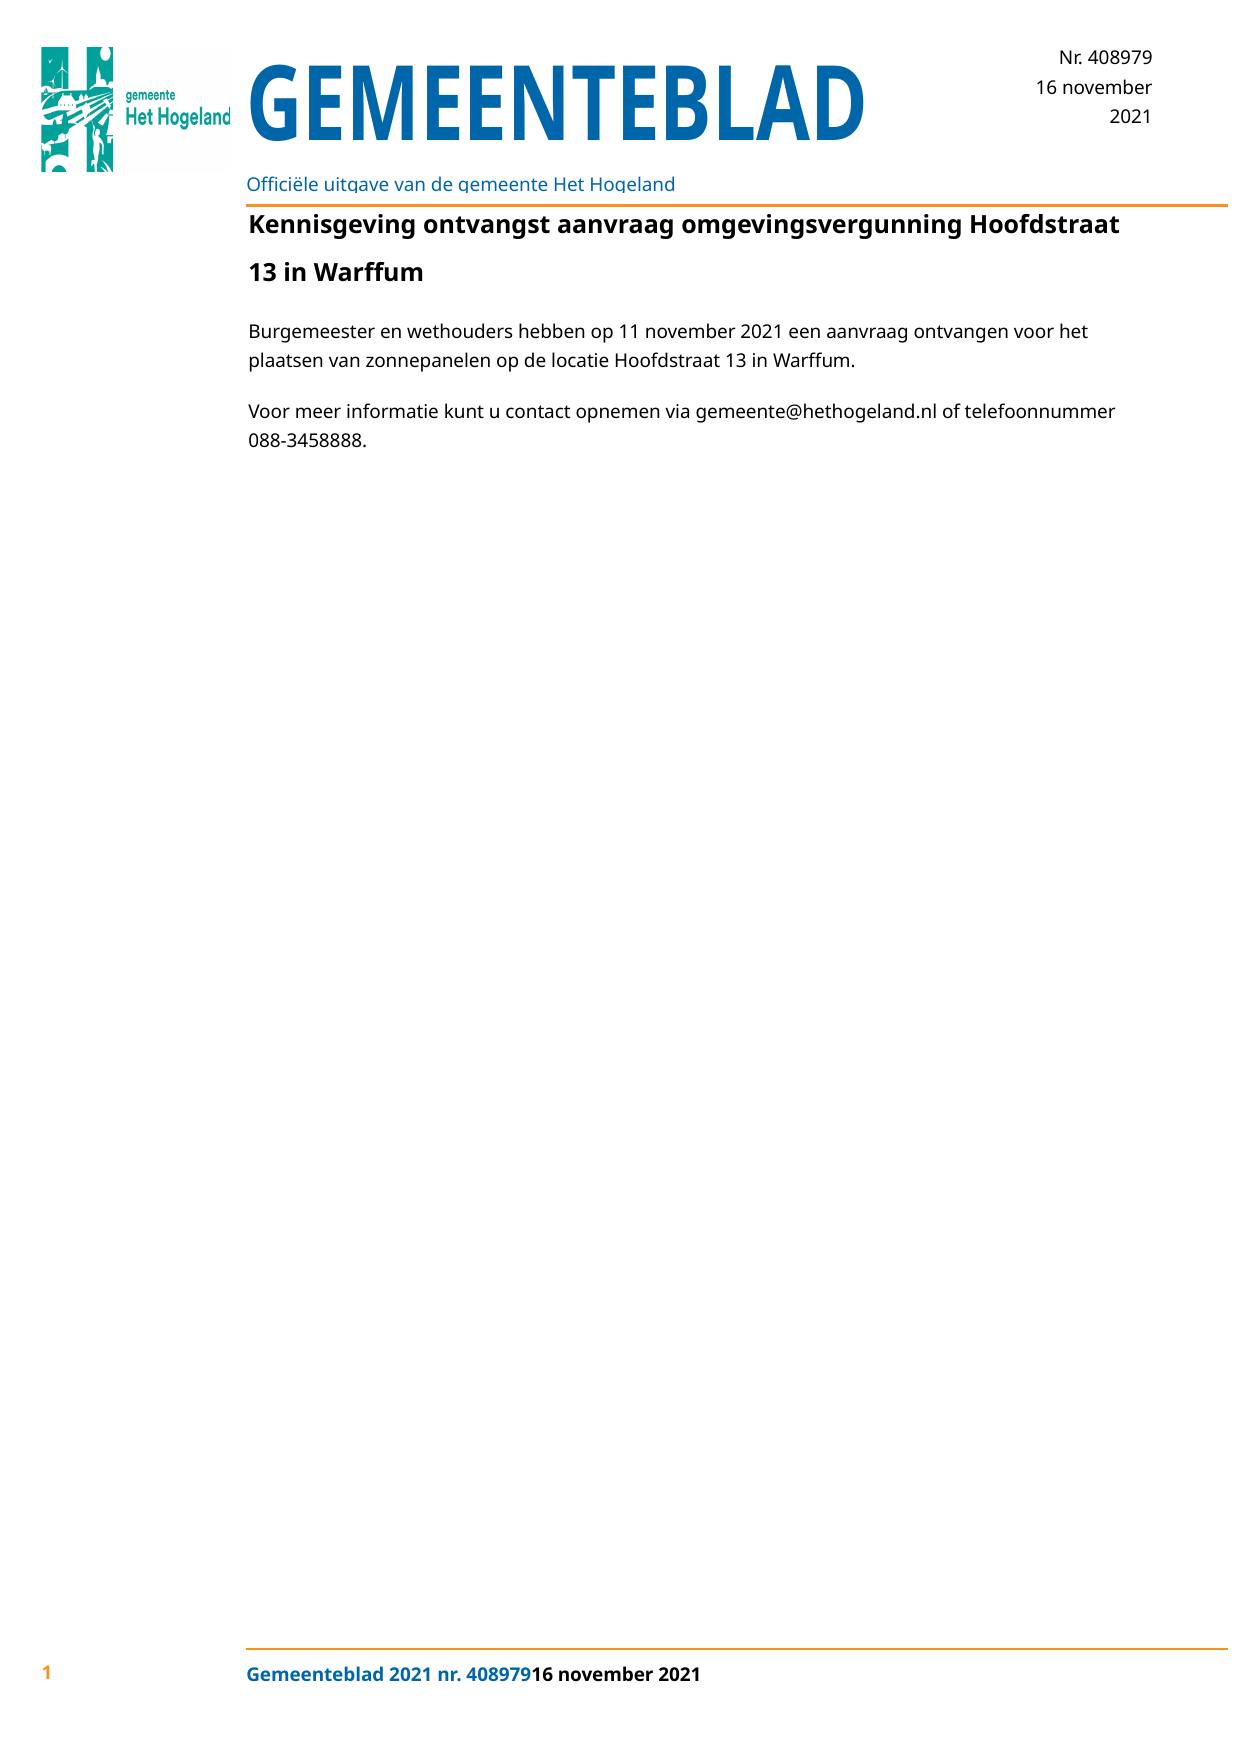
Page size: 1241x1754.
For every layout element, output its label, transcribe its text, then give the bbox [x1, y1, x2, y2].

text Burgemeester en wethouders hebben op 11 november 2021 een aanvraag ontvangen voor het plaatsen van zonnepanelen op de locatie Hoofdstraat 13 in Warffum. [248, 318, 1152, 373]
picture [41, 47, 231, 172]
text Kennisgeving ontvangst aanvraag omgevingsvergunning Hoofdstraat 13 in Warffum [248, 207, 1152, 288]
text Voor meer informatie kunt u contact opnemen via gemeente@hethogeland.nl of telefoonnummer 088-3458888. [248, 398, 1152, 453]
